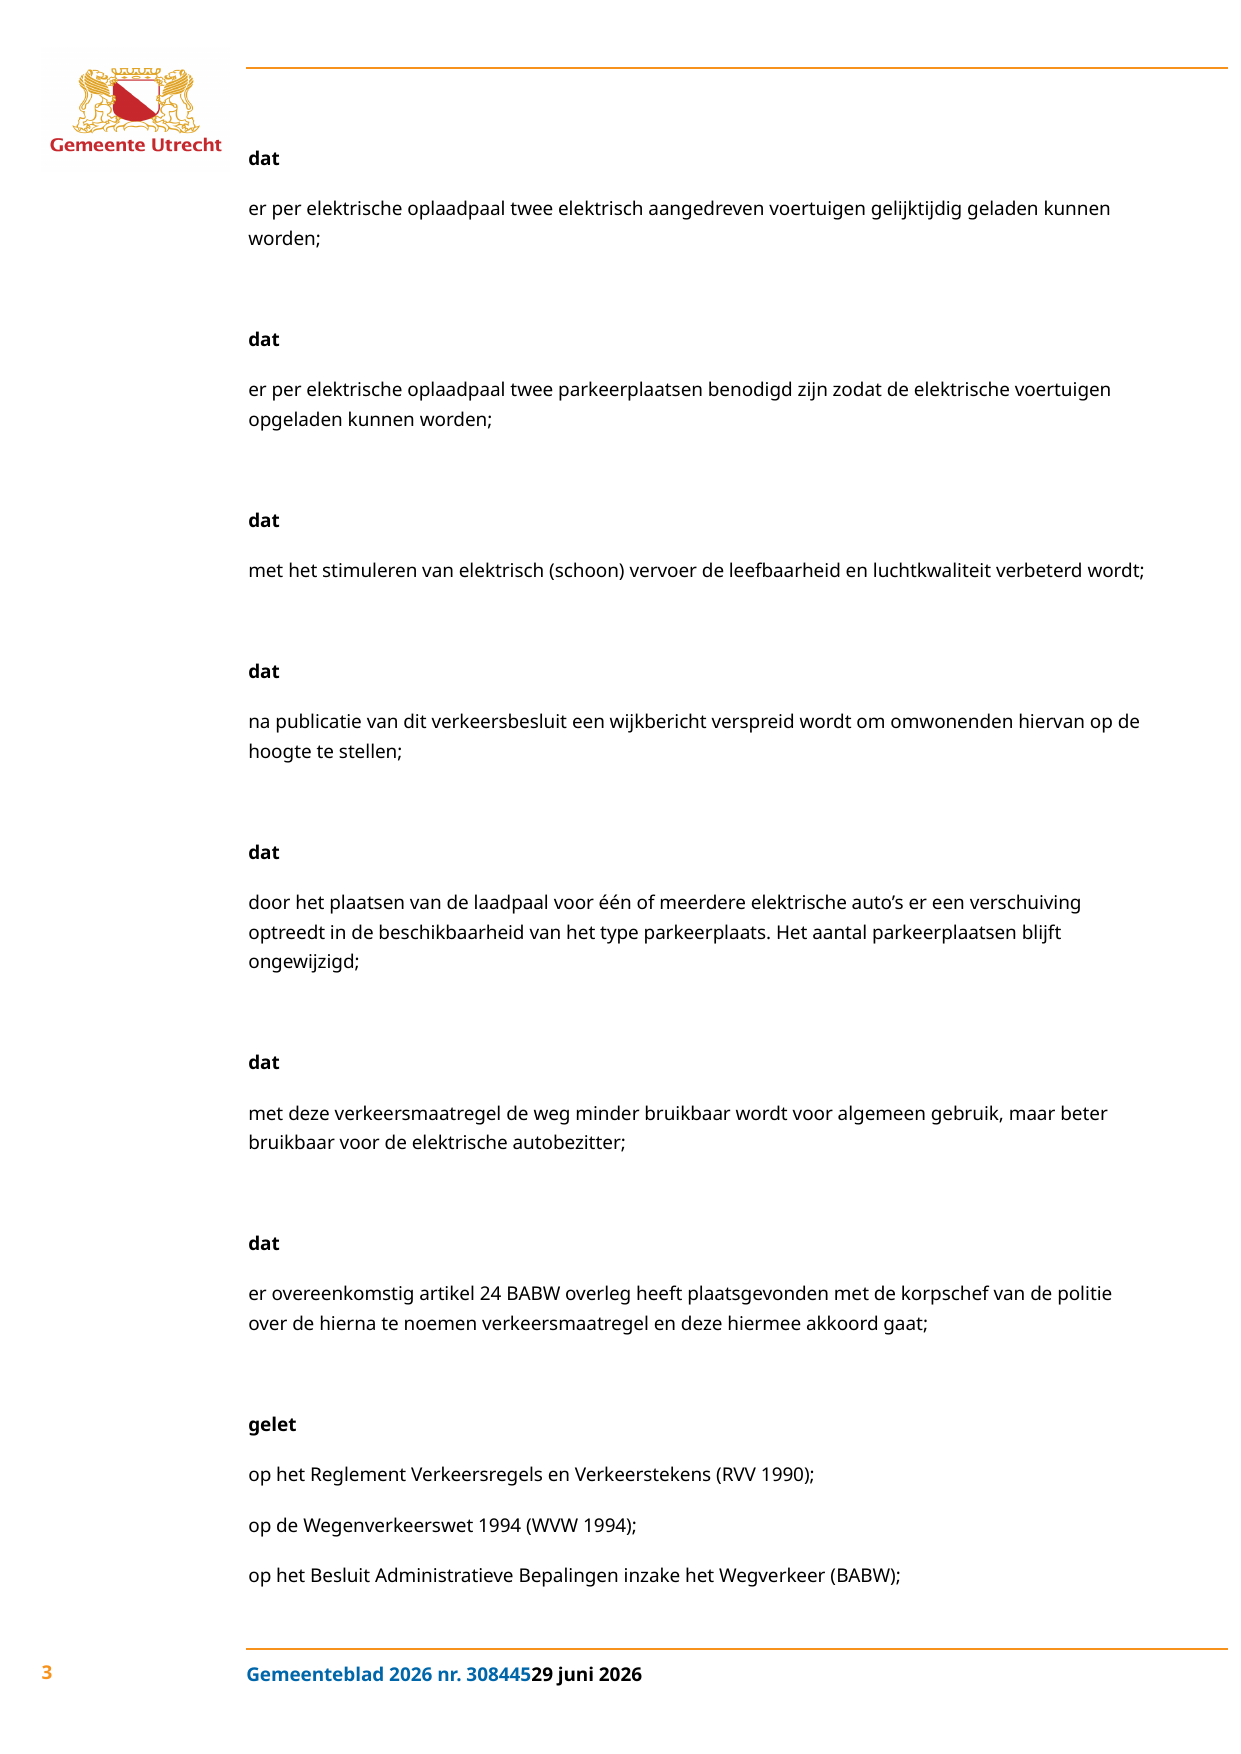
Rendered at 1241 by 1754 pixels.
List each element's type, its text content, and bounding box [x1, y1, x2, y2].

text gelet [248, 1411, 1152, 1437]
text dat [248, 658, 1152, 684]
text op de Wegenverkeerswet 1994 (WVW 1994); [248, 1512, 1152, 1538]
text er per elektrische oplaadpaal twee parkeerplaatsen benodigd zijn zodat de elektrische voertuigen opgeladen kunnen worden; [248, 376, 1152, 432]
text met deze verkeersmaatregel de weg minder bruikbaar wordt voor algemeen gebruik, maar beter bruikbaar voor de elektrische autobezitter; [248, 1100, 1152, 1155]
text er overeenkomstig artikel 24 BABW overleg heeft plaatsgevonden met de korpschef van de politie over de hierna te noemen verkeersmaatregel en deze hiermee akkoord gaat; [248, 1281, 1152, 1336]
text dat [248, 507, 1152, 533]
text door het plaatsen van de laadpaal voor één of meerdere elektrische auto’s er een verschuiving optreedt in de beschikbaarheid van het type parkeerplaats. Het aantal parkeerplaatsen blijft ongewijzigd; [248, 889, 1152, 974]
text dat [248, 839, 1152, 865]
text er per elektrische oplaadpaal twee elektrisch aangedreven voertuigen gelijktijdig geladen kunnen worden; [248, 196, 1152, 251]
text dat [248, 326, 1152, 352]
text dat [248, 145, 1152, 171]
picture [41, 47, 231, 172]
text met het stimuleren van elektrisch (schoon) vervoer de leefbaarheid en luchtkwaliteit verbeterd wordt; [248, 557, 1152, 583]
text dat [248, 1049, 1152, 1075]
text op het Reglement Verkeersregels en Verkeerstekens (RVV 1990); [248, 1461, 1152, 1487]
text dat [248, 1230, 1152, 1256]
text op het Besluit Administratieve Bepalingen inzake het Wegverkeer (BABW); [248, 1562, 1152, 1588]
text na publicatie van dit verkeersbesluit een wijkbericht verspreid wordt om omwonenden hiervan op de hoogte te stellen; [248, 708, 1152, 764]
